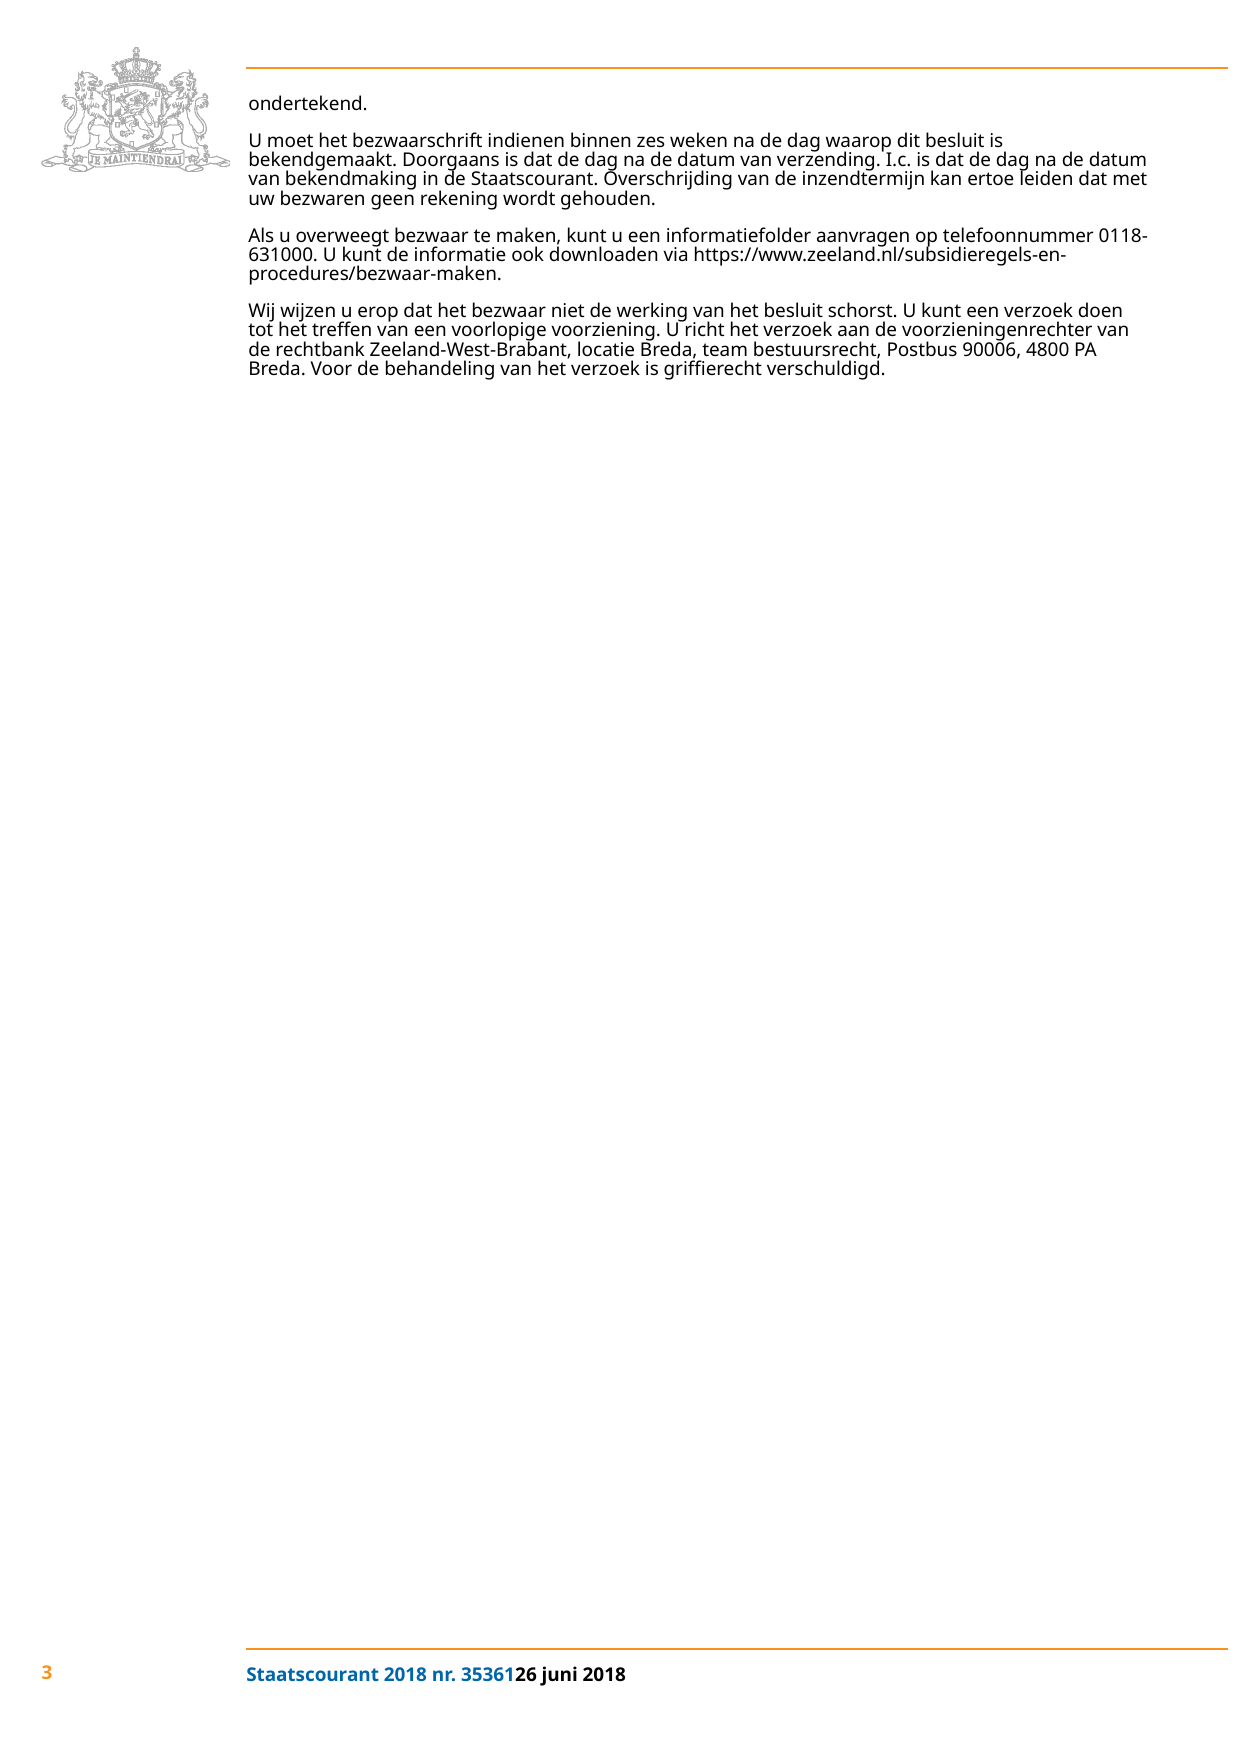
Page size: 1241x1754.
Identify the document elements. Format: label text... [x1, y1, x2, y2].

text Als u overweegt bezwaar te maken, kunt u een informatiefolder aanvragen op telefoonnummer 0118-631000. U kunt de informatie ook downloaden via https://www.zeeland.nl/subsidieregels-en-procedures/bezwaar-maken. [248, 227, 1152, 284]
picture [41, 47, 231, 172]
text ondertekend. [248, 95, 1152, 114]
text U moet het bezwaarschrift indienen binnen zes weken na de dag waarop dit besluit is bekendgemaakt. Doorgaans is dat de dag na de datum van verzending. I.c. is dat de dag na de datum van bekendmaking in de Staatscourant. Overschrijding van de inzendtermijn kan ertoe leiden dat met uw bezwaren geen rekening wordt gehouden. [248, 132, 1152, 209]
text Wij wijzen u erop dat het bezwaar niet de werking van het besluit schorst. U kunt een verzoek doen tot het treffen van een voorlopige voorziening. U richt het verzoek aan de voorzieningenrechter van de rechtbank Zeeland-West-Brabant, locatie Breda, team bestuursrecht, Postbus 90006, 4800 PA Breda. Voor de behandeling van het verzoek is griffierecht verschuldigd. [248, 302, 1152, 379]
